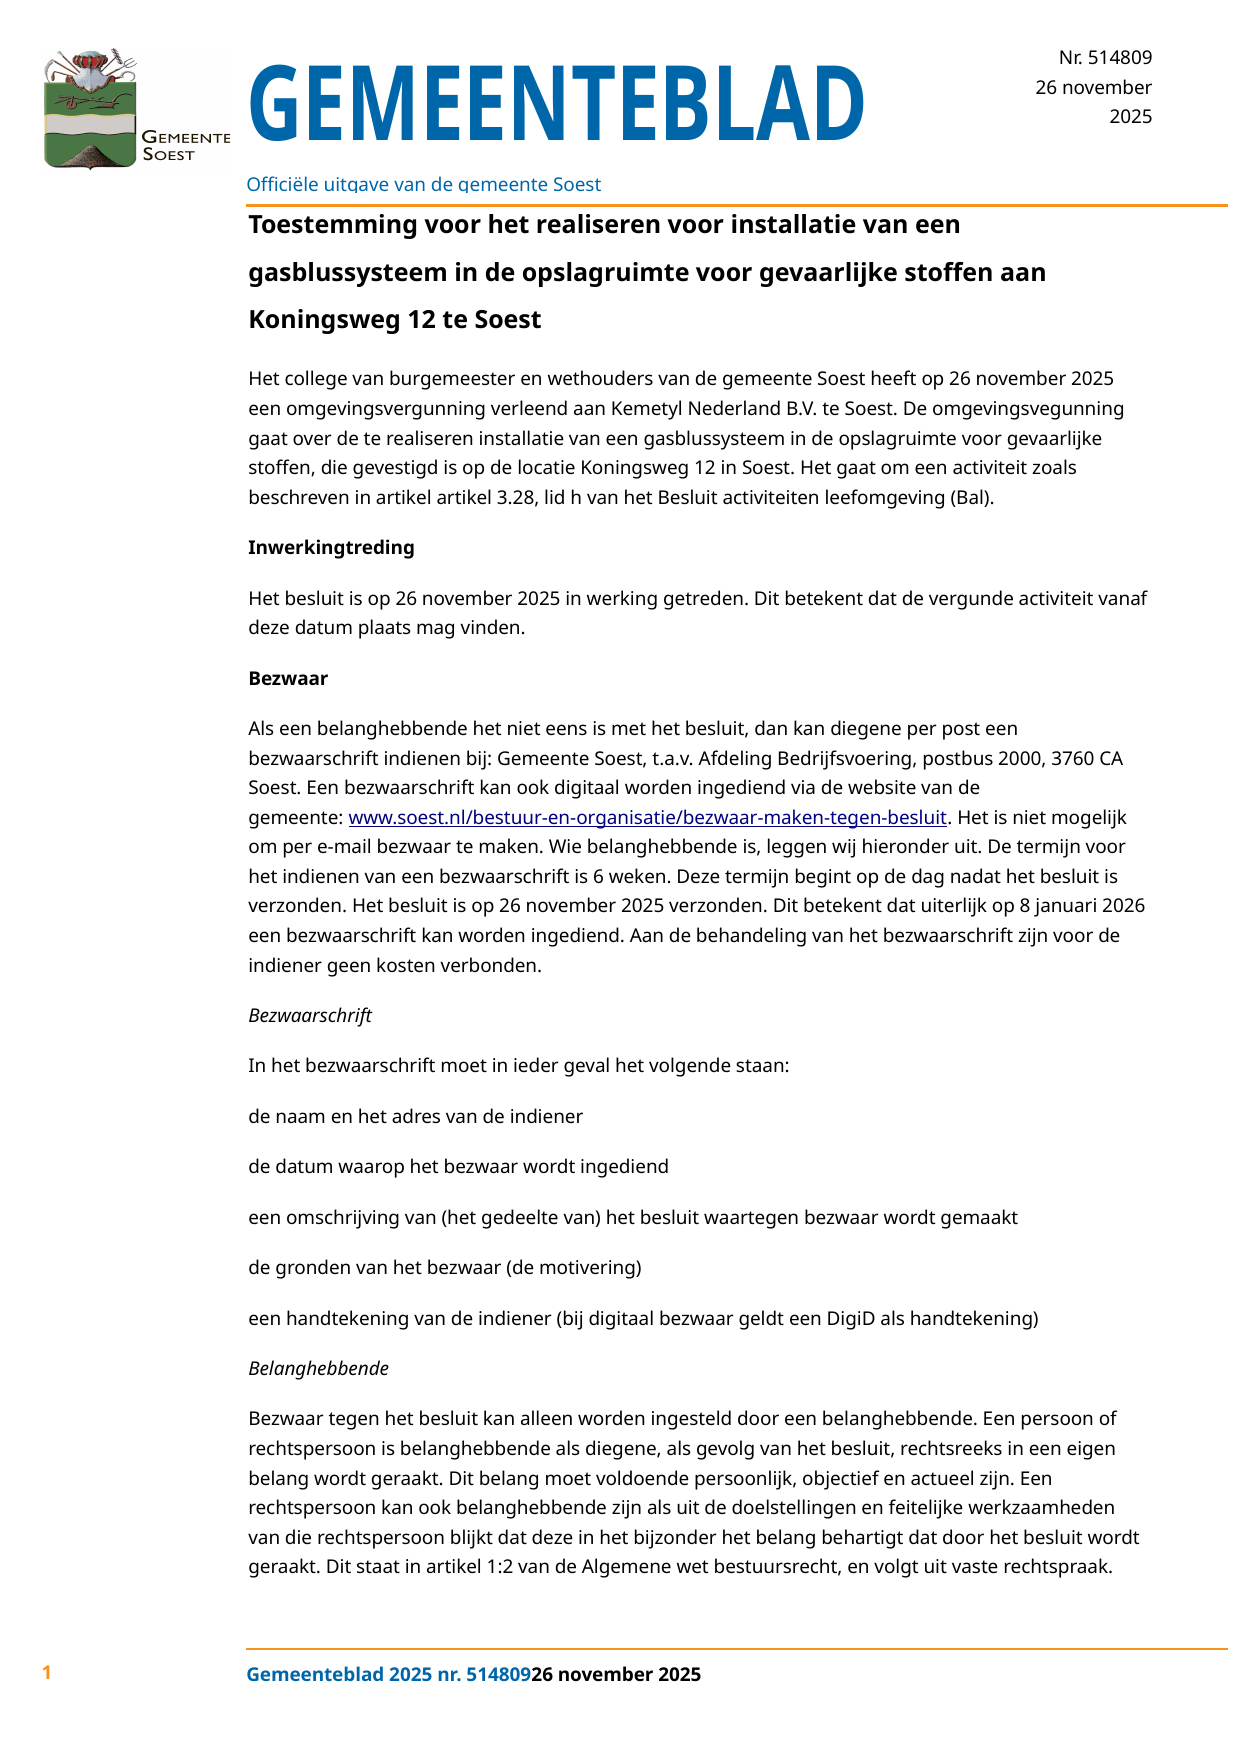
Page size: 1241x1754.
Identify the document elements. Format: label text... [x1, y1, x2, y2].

text Het college van burgemeester en wethouders van de gemeente Soest heeft op 26 november 2025 een omgevingsvergunning verleend aan Kemetyl Nederland B.V. te Soest. De omgevingsvegunning gaat over de te realiseren installatie van een gasblussysteem in de opslagruimte voor gevaarlijke stoffen, die gevestigd is op de locatie Koningsweg 12 in Soest. Het gaat om een activiteit zoals beschreven in artikel artikel 3.28, lid h van het Besluit activiteiten leefomgeving (Bal). [248, 366, 1152, 509]
text de naam en het adres van de indiener [248, 1103, 1152, 1129]
text Toestemming voor het realiseren voor installatie van een gasblussysteem in de opslagruimte voor gevaarlijke stoffen aan Koningsweg 12 te Soest [248, 207, 1152, 336]
text Het besluit is op 26 november 2025 in werking getreden. Dit betekent dat de vergunde activiteit vanaf deze datum plaats mag vinden. [248, 585, 1152, 640]
text Bezwaar [248, 665, 1152, 690]
text Als een belanghebbende het niet eens is met het besluit, dan kan diegene per post een bezwaarschrift indienen bij: Gemeente Soest, t.a.v. Afdeling Bedrijfsvoering, postbus 2000, 3760 CA Soest. Een bezwaarschrift kan ook digitaal worden ingediend via de website van de gemeente: www.soest.nl/bestuur-en-organisatie/bezwaar-maken-tegen-besluit. Het is niet mogelijk om per e-mail bezwaar te maken. Wie belanghebbende is, leggen wij hieronder uit. De termijn voor het indienen van een bezwaarschrift is 6 weken. Deze termijn begint op de dag nadat het besluit is verzonden. Het besluit is op 26 november 2025 verzonden. Dit betekent dat uiterlijk op 8 januari 2026 een bezwaarschrift kan worden ingediend. Aan de behandeling van het bezwaarschrift zijn voor de indiener geen kosten verbonden. [248, 715, 1152, 977]
text de gronden van het bezwaar (de motivering) [248, 1254, 1152, 1280]
text een handtekening van de indiener (bij digitaal bezwaar geldt een DigiD als handtekening) [248, 1305, 1152, 1330]
text Belanghebbende [248, 1355, 1152, 1381]
text Inwerkingtreding [248, 534, 1152, 560]
text Bezwaarschrift [248, 1002, 1152, 1028]
picture [41, 47, 231, 172]
text de datum waarop het bezwaar wordt ingediend [248, 1153, 1152, 1179]
text Bezwaar tegen het besluit kan alleen worden ingesteld door een belanghebbende. Een persoon of rechtspersoon is belanghebbende als diegene, als gevolg van het besluit, rechtsreeks in een eigen belang wordt geraakt. Dit belang moet voldoende persoonlijk, objectief en actueel zijn. Een rechtspersoon kan ook belanghebbende zijn als uit de doelstellingen en feitelijke werkzaamheden van die rechtspersoon blijkt dat deze in het bijzonder het belang behartigt dat door het besluit wordt geraakt. Dit staat in artikel 1:2 van de Algemene wet bestuursrecht, en volgt uit vaste rechtspraak. [248, 1406, 1152, 1579]
text In het bezwaarschrift moet in ieder geval het volgende staan: [248, 1053, 1152, 1078]
text een omschrijving van (het gedeelte van) het besluit waartegen bezwaar wordt gemaakt [248, 1204, 1152, 1229]
